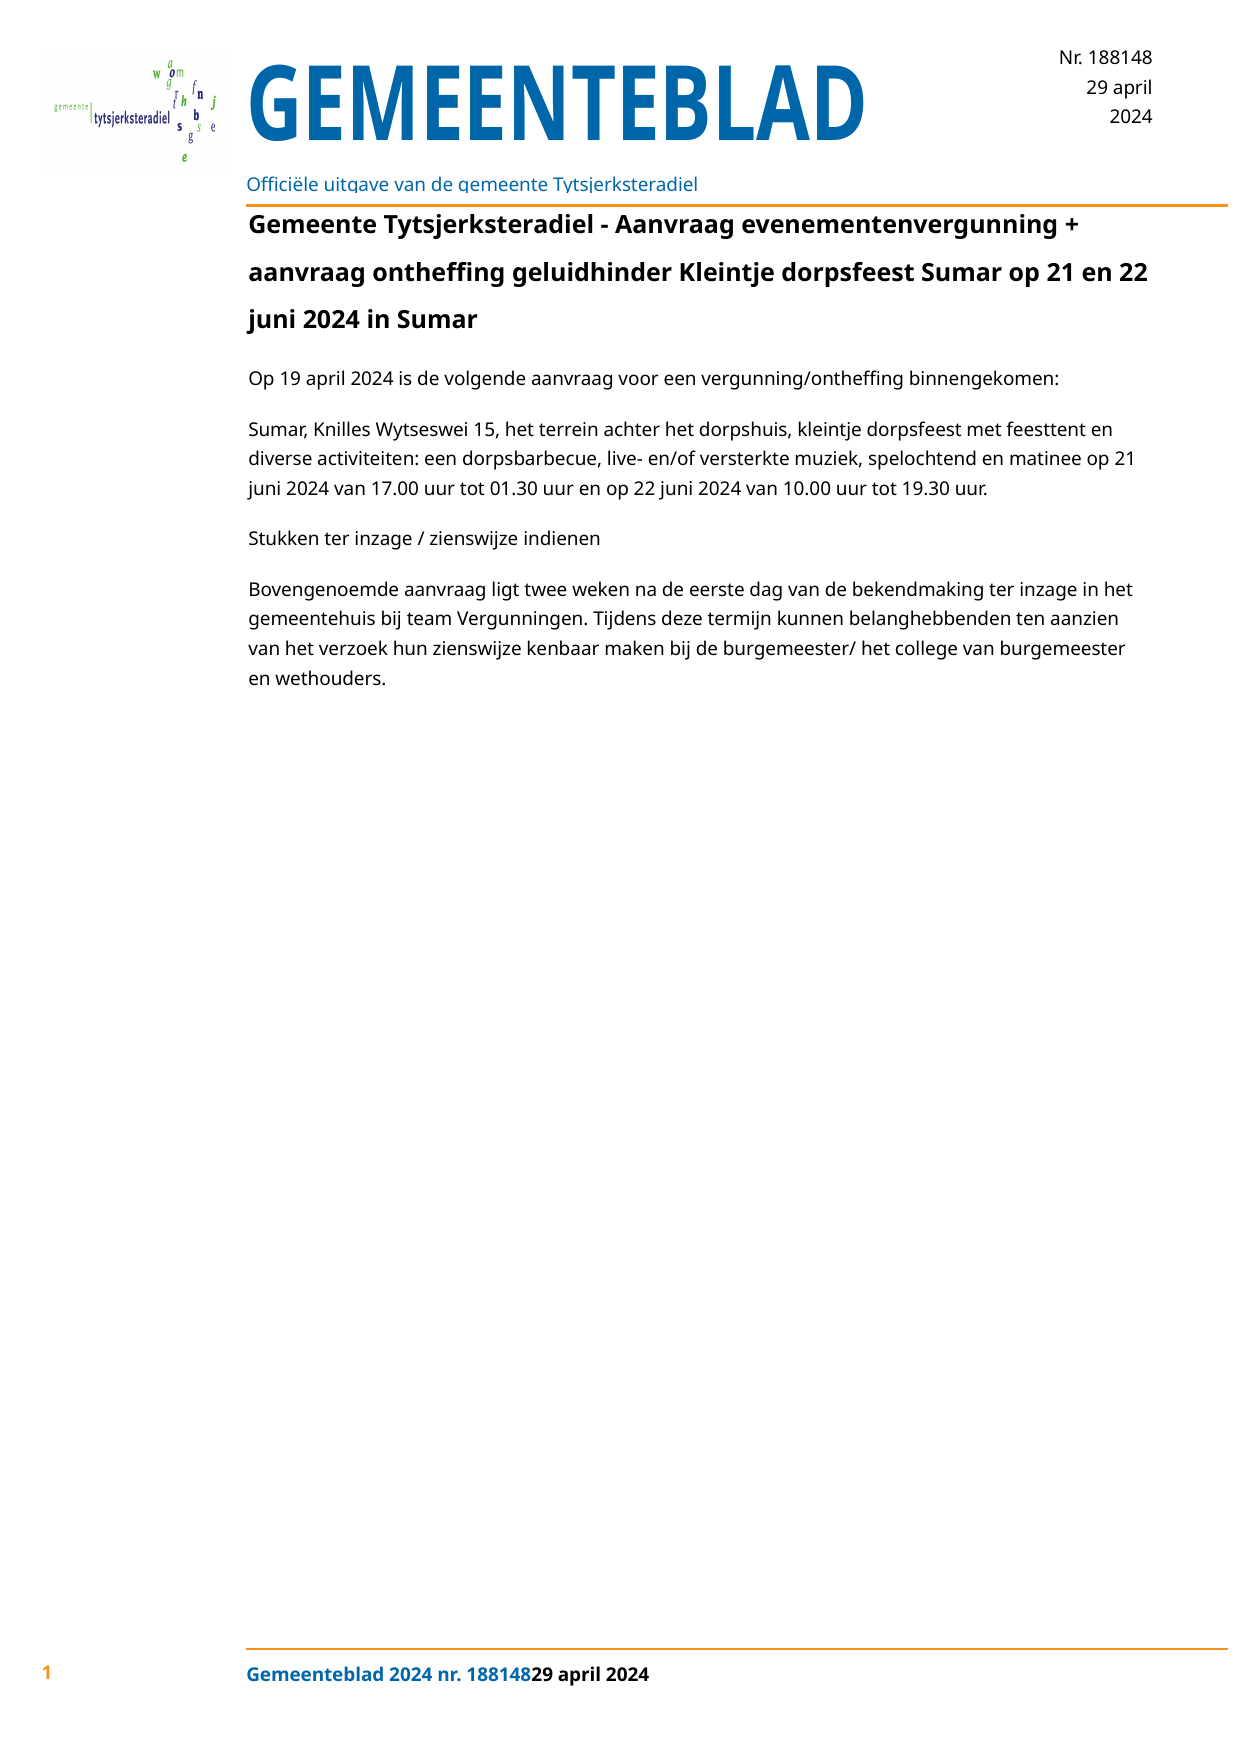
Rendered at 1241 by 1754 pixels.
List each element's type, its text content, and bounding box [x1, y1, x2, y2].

text Bovengenoemde aanvraag ligt twee weken na de eerste dag van de bekendmaking ter inzage in het gemeentehuis bij team Vergunningen. Tijdens deze termijn kunnen belanghebbenden ten aanzien van het verzoek hun zienswijze kenbaar maken bij de burgemeester/ het college van burgemeester en wethouders. [248, 576, 1152, 690]
text Stukken ter inzage / zienswijze indienen [248, 526, 1152, 551]
text Gemeente Tytsjerksteradiel - Aanvraag evenementenvergunning + aanvraag ontheffing geluidhinder Kleintje dorpsfeest Sumar op 21 en 22 juni 2024 in Sumar [248, 207, 1152, 336]
picture [41, 47, 231, 172]
text Sumar, Knilles Wytseswei 15, het terrein achter het dorpshuis, kleintje dorpsfeest met feesttent en diverse activiteiten: een dorpsbarbecue, live- en/of versterkte muziek, spelochtend en matinee op 21 juni 2024 van 17.00 uur tot 01.30 uur en op 22 juni 2024 van 10.00 uur tot 19.30 uur. [248, 416, 1152, 501]
text Op 19 april 2024 is de volgende aanvraag voor een vergunning/ontheffing binnengekomen: [248, 366, 1152, 391]
